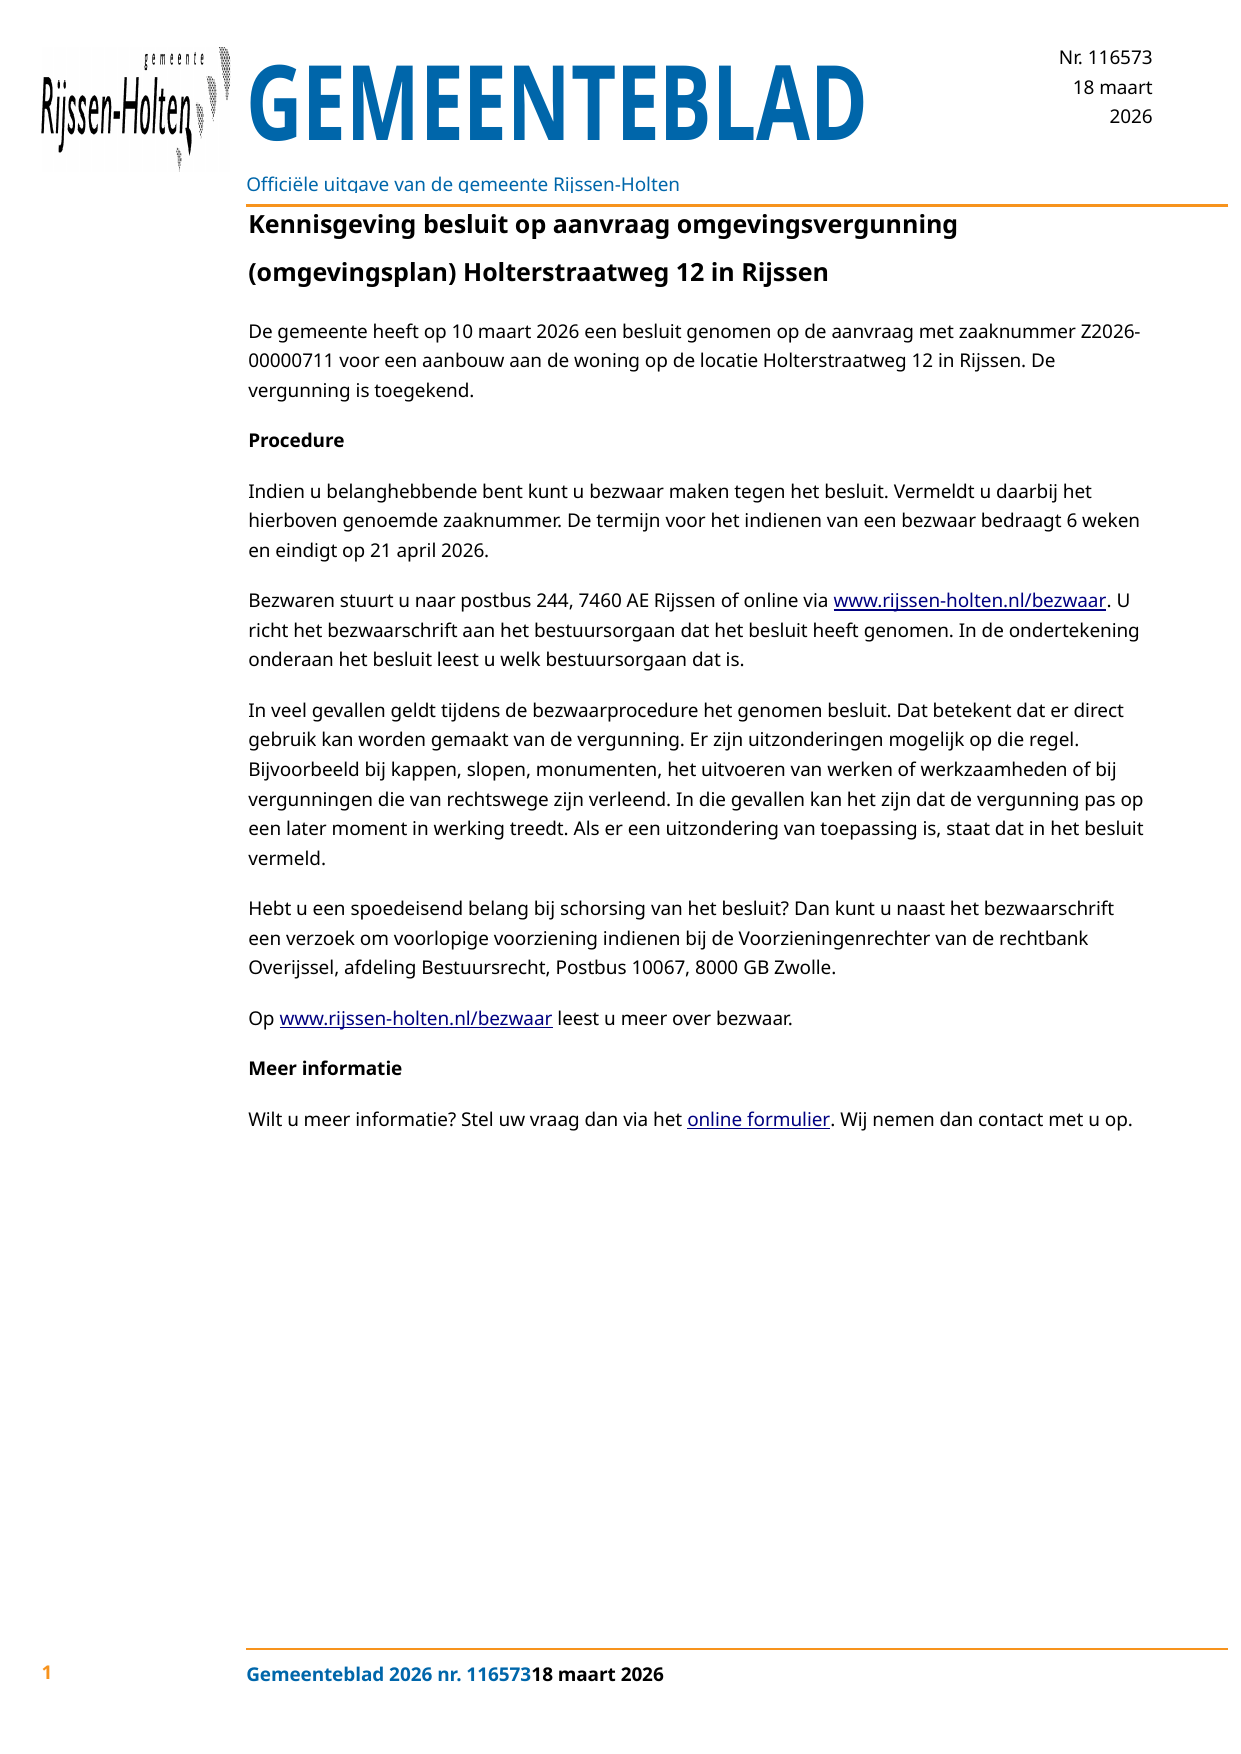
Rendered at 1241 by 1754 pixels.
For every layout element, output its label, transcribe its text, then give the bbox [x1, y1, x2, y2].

text Op www.rijssen-holten.nl/bezwaar leest u meer over bezwaar. [248, 1005, 1152, 1031]
text Wilt u meer informatie? Stel uw vraag dan via het online formulier. Wij nemen dan contact met u op. [248, 1106, 1152, 1132]
picture [41, 47, 231, 172]
text Indien u belanghebbende bent kunt u bezwaar maken tegen het besluit. Vermeldt u daarbij het hierboven genoemde zaaknummer. De termijn voor het indienen van een bezwaar bedraagt 6 weken en eindigt op 21 april 2026. [248, 478, 1152, 563]
text De gemeente heeft op 10 maart 2026 een besluit genomen op de aanvraag met zaaknummer Z2026-00000711 voor een aanbouw aan de woning op de locatie Holterstraatweg 12 in Rijssen. De vergunning is toegekend. [248, 318, 1152, 403]
text In veel gevallen geldt tijdens de bezwaarprocedure het genomen besluit. Dat betekent dat er direct gebruik kan worden gemaakt van de vergunning. Er zijn uitzonderingen mogelijk op die regel. Bijvoorbeeld bij kappen, slopen, monumenten, het uitvoeren van werken of werkzaamheden of bij vergunningen die van rechtswege zijn verleend. In die gevallen kan het zijn dat de vergunning pas op een later moment in werking treedt. Als er een uitzondering van toepassing is, staat dat in het besluit vermeld. [248, 697, 1152, 871]
text Meer informatie [248, 1055, 1152, 1081]
text Kennisgeving besluit op aanvraag omgevingsvergunning (omgevingsplan) Holterstraatweg 12 in Rijssen [248, 207, 1152, 288]
text Bezwaren stuurt u naar postbus 244, 7460 AE Rijssen of online via www.rijssen-holten.nl/bezwaar. U richt het bezwaarschrift aan het bestuursorgaan dat het besluit heeft genomen. In de ondertekening onderaan het besluit leest u welk bestuursorgaan dat is. [248, 587, 1152, 672]
text Procedure [248, 427, 1152, 453]
text Hebt u een spoedeisend belang bij schorsing van het besluit? Dan kunt u naast het bezwaarschrift een verzoek om voorlopige voorziening indienen bij de Voorzieningenrechter van de rechtbank Overijssel, afdeling Bestuursrecht, Postbus 10067, 8000 GB Zwolle. [248, 895, 1152, 980]
